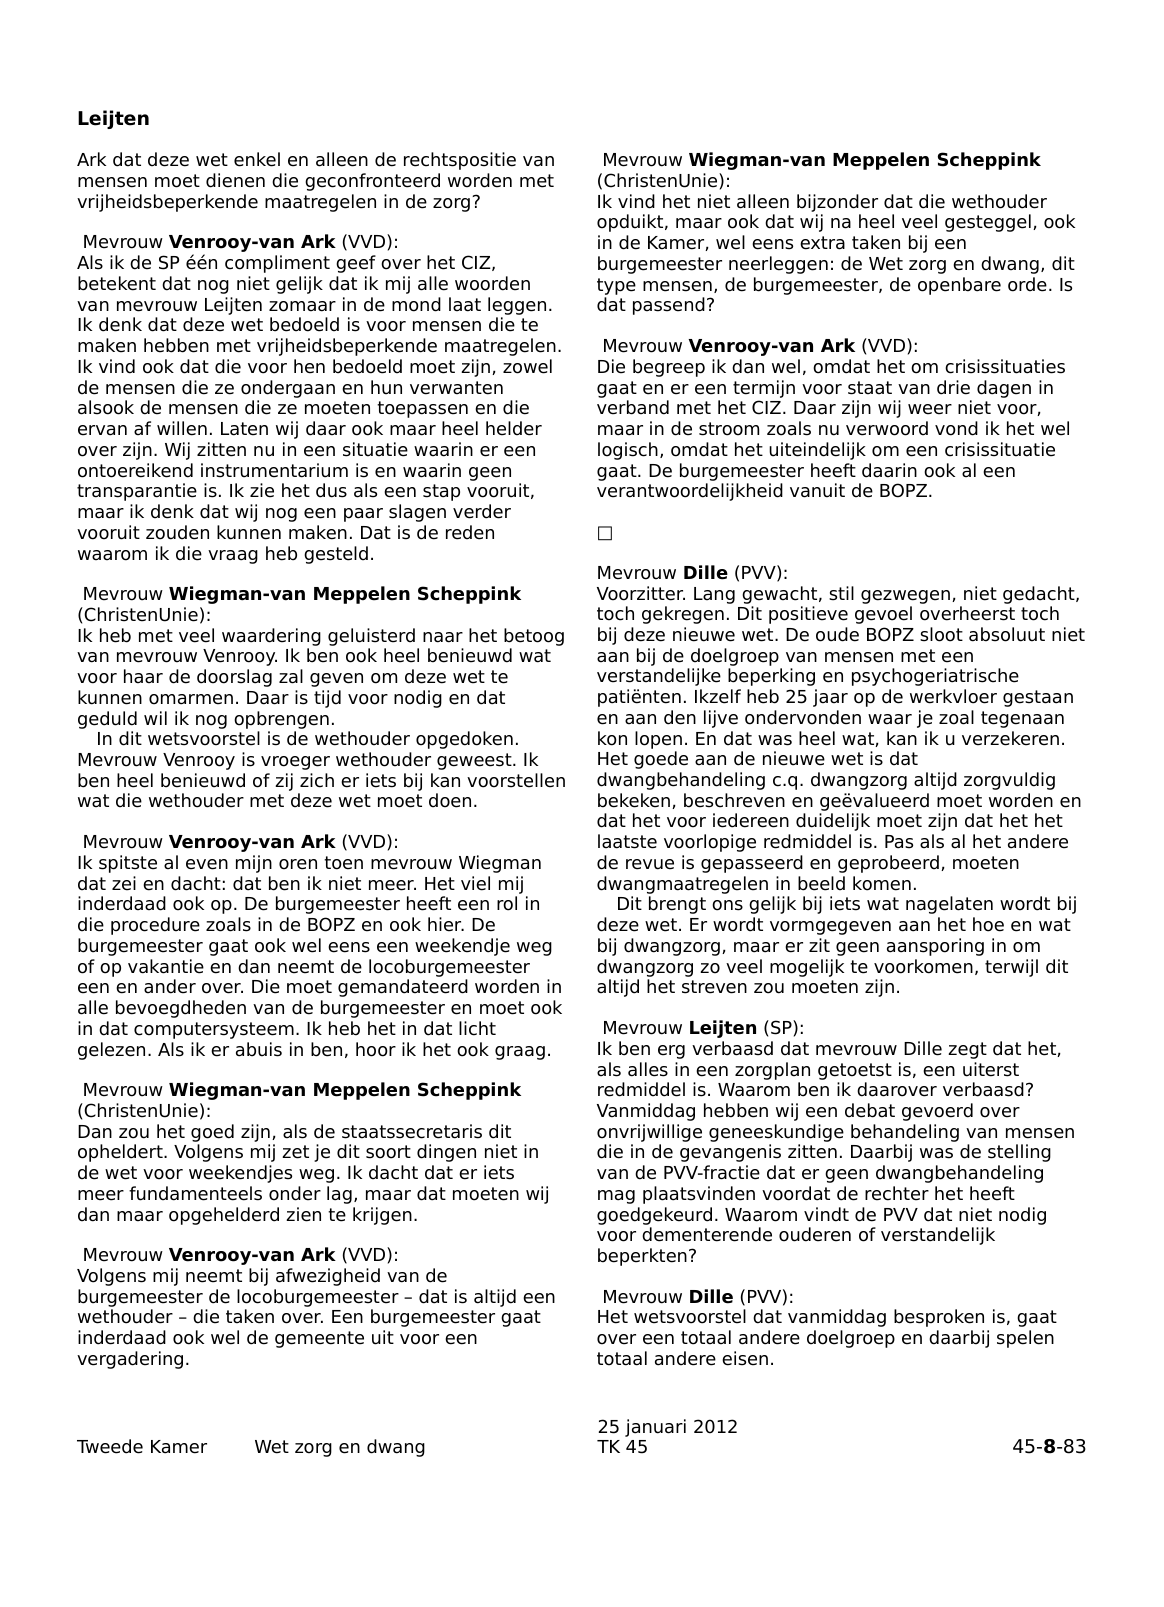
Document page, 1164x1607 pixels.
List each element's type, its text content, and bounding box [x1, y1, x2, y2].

text Ik vind het niet alleen bijzonder dat die wethouder opduikt, maar ook dat wij na heel veel gesteggel, ook in de Kamer, wel eens extra taken bij een burgemeester neerleggen: de Wet zorg en dwang, dit type mensen, de burgemeester, de openbare orde. Is dat passend? [596, 192, 1087, 316]
text Mevrouw Venrooy-van Ark (VVD): [77, 232, 567, 253]
text Mevrouw Wiegman-van Meppelen Scheppink (ChristenUnie): [77, 584, 567, 626]
text Die begreep ik dan wel, omdat het om crisissituaties gaat en er een termijn voor staat van drie dagen in verband met het CIZ. Daar zijn wij weer niet voor, maar in de stroom zoals nu verwoord vond ik het wel logisch, omdat het uiteindelijk om een crisissituatie gaat. De burgemeester heeft daarin ook al een verantwoordelijkheid vanuit de BOPZ. [596, 357, 1087, 502]
text In dit wetsvoorstel is de wethouder opgedoken. Mevrouw Venrooy is vroeger wethouder geweest. Ik ben heel benieuwd of zij zich er iets bij kan voorstellen wat die wethouder met deze wet moet doen. [77, 729, 567, 812]
text Mevrouw Dille (PVV): [596, 563, 1087, 583]
text Mevrouw Venrooy-van Ark (VVD): [77, 832, 567, 853]
text Volgens mij neemt bij afwezigheid van de burgemeester de locoburgemeester – dat is altijd een wethouder – die taken over. Een burgemeester gaat inderdaad ook wel de gemeente uit voor een vergadering. [77, 1266, 567, 1369]
text Mevrouw Wiegman-van Meppelen Scheppink (ChristenUnie): [77, 1080, 567, 1122]
text □ [596, 522, 1087, 543]
text Dit brengt ons gelijk bij iets wat nagelaten wordt bij deze wet. Er wordt vormgegeven aan het hoe en wat bij dwangzorg, maar er zit geen aansporing in om dwangzorg zo veel mogelijk te voorkomen, terwijl dit altijd het streven zou moeten zijn. [596, 894, 1087, 998]
text Mevrouw Venrooy-van Ark (VVD): [77, 1245, 567, 1266]
text Mevrouw Leijten (SP): [596, 1018, 1087, 1039]
text Dan zou het goed zijn, als de staatssecretaris dit opheldert. Volgens mij zet je dit soort dingen niet in de wet voor weekendjes weg. Ik dacht dat er iets meer fundamenteels onder lag, maar dat moeten wij dan maar opgehelderd zien te krijgen. [77, 1122, 567, 1225]
text Het wetsvoorstel dat vanmiddag besproken is, gaat over een totaal andere doelgroep en daarbij spelen totaal andere eisen. [596, 1307, 1087, 1369]
text Ik ben erg verbaasd dat mevrouw Dille zegt dat het, als alles in een zorgplan getoetst is, een uiterst redmiddel is. Waarom ben ik daarover verbaasd? Vanmiddag hebben wij een debat gevoerd over onvrijwillige geneeskundige behandeling van mensen die in de gevangenis zitten. Daarbij was de stelling van de PVV-fractie dat er geen dwangbehandeling mag plaatsvinden voordat de rechter het heeft goedgekeurd. Waarom vindt de PVV dat niet nodig voor dementerende ouderen of verstandelijk beperkten? [596, 1039, 1087, 1267]
text Ik heb met veel waardering geluisterd naar het betoog van mevrouw Venrooy. Ik ben ook heel benieuwd wat voor haar de doorslag zal geven om deze wet te kunnen omarmen. Daar is tijd voor nodig en dat geduld wil ik nog opbrengen. [77, 626, 567, 729]
text Mevrouw Wiegman-van Meppelen Scheppink (ChristenUnie): [596, 150, 1087, 192]
text Ik spitste al even mijn oren toen mevrouw Wiegman dat zei en dacht: dat ben ik niet meer. Het viel mij inderdaad ook op. De burgemeester heeft een rol in die procedure zoals in de BOPZ en ook hier. De burgemeester gaat ook wel eens een weekendje weg of op vakantie en dan neemt de locoburgemeester een en ander over. Die moet gemandateerd worden in alle bevoegdheden van de burgemeester en moet ook in dat computersysteem. Ik heb het in dat licht gelezen. Als ik er abuis in ben, hoor ik het ook graag. [77, 853, 567, 1060]
text Voorzitter. Lang gewacht, stil gezwegen, niet gedacht, toch gekregen. Dit positieve gevoel overheerst toch bij deze nieuwe wet. De oude BOPZ sloot absoluut niet aan bij de doelgroep van mensen met een verstandelijke beperking en psychogeriatrische patiënten. Ikzelf heb 25 jaar op de werkvloer gestaan en aan den lijve ondervonden waar je zoal tegenaan kon lopen. En dat was heel wat, kan ik u verzekeren. Het goede aan de nieuwe wet is dat dwangbehandeling c.q. dwangzorg altijd zorgvuldig bekeken, beschreven en geëvalueerd moet worden en dat het voor iedereen duidelijk moet zijn dat het het laatste voorlopige redmiddel is. Pas als al het andere de revue is gepasseerd en geprobeerd, moeten dwangmaatregelen in beeld komen. [596, 583, 1087, 894]
text Mevrouw Dille (PVV): [596, 1287, 1087, 1307]
text Als ik de SP één compliment geef over het CIZ, betekent dat nog niet gelijk dat ik mij alle woorden van mevrouw Leijten zomaar in de mond laat leggen. Ik denk dat deze wet bedoeld is voor mensen die te maken hebben met vrijheidsbeperkende maatregelen. Ik vind ook dat die voor hen bedoeld moet zijn, zowel de mensen die ze ondergaan en hun verwanten alsook de mensen die ze moeten toepassen en die ervan af willen. Laten wij daar ook maar heel helder over zijn. Wij zitten nu in een situatie waarin er een ontoereikend instrumentarium is en waarin geen transparantie is. Ik zie het dus als een stap vooruit, maar ik denk dat wij nog een paar slagen verder vooruit zouden kunnen maken. Dat is de reden waarom ik die vraag heb gesteld. [77, 253, 567, 564]
text Mevrouw Venrooy-van Ark (VVD): [596, 336, 1087, 357]
text Ark dat deze wet enkel en alleen de rechtspositie van mensen moet dienen die geconfronteerd worden met vrijheidsbeperkende maatregelen in de zorg? [77, 150, 567, 212]
